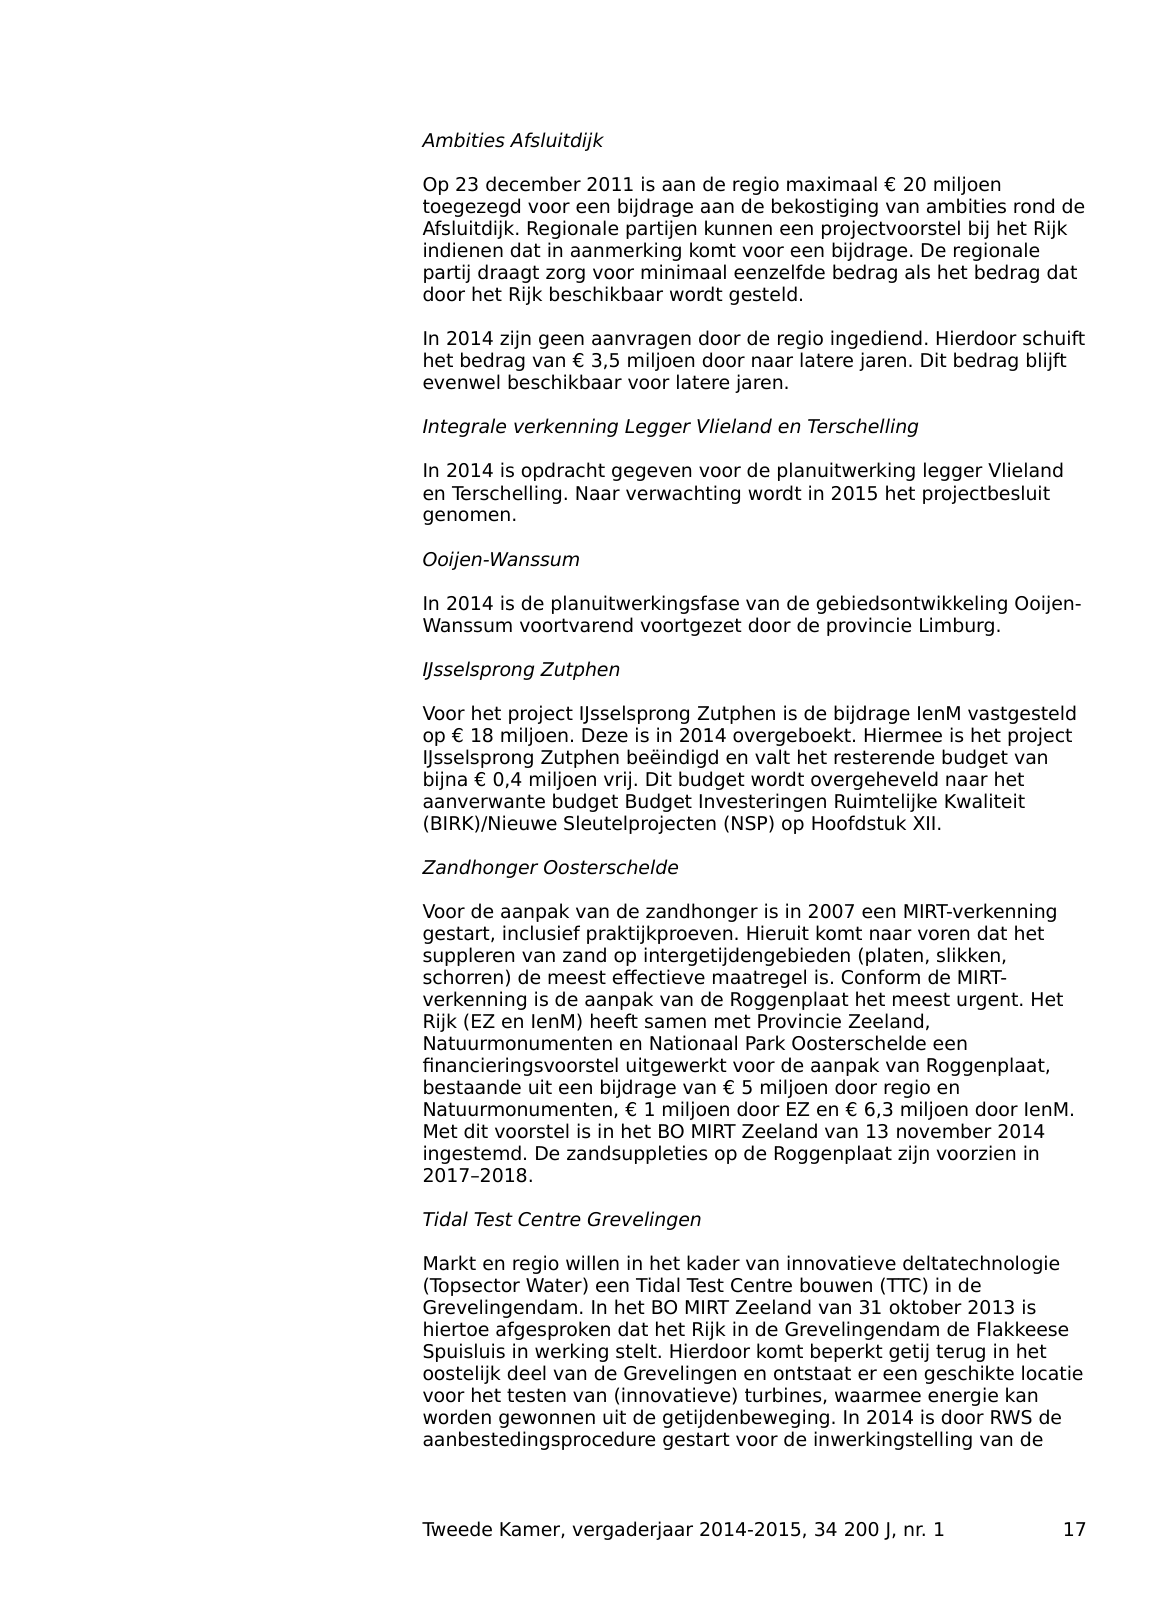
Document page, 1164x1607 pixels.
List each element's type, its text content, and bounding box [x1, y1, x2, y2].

text Markt en regio willen in het kader van innovatieve deltatechnologie (Topsector Water) een Tidal Test Centre bouwen (TTC) in de Grevelingendam. In het BO MIRT Zeeland van 31 oktober 2013 is hiertoe afgesproken dat het Rijk in de Grevelingendam de Flakkeese Spuisluis in werking stelt. Hierdoor komt beperkt getij terug in het oostelijk deel van de Grevelingen en ontstaat er een geschikte locatie voor het testen van (innovatieve) turbines, waarmee energie kan worden gewonnen uit de getijdenbeweging. In 2014 is door RWS de aanbestedingsprocedure gestart voor de inwerkingstelling van de [422, 1253, 1087, 1451]
text In 2014 is de planuitwerkingsfase van de gebiedsontwikkeling Ooijen-Wanssum voortvarend voortgezet door de provincie Limburg. [422, 593, 1087, 637]
text Voor de aanpak van de zandhonger is in 2007 een MIRT-verkenning gestart, inclusief praktijkproeven. Hieruit komt naar voren dat het suppleren van zand op intergetijdengebieden (platen, slikken, schorren) de meest effectieve maatregel is. Conform de MIRT-verkenning is de aanpak van de Roggenplaat het meest urgent. Het Rijk (EZ en IenM) heeft samen met Provincie Zeeland, Natuurmonumenten en Nationaal Park Oosterschelde een financieringsvoorstel uitgewerkt voor de aanpak van Roggenplaat, bestaande uit een bijdrage van € 5 miljoen door regio en Natuurmonumenten, € 1 miljoen door EZ en € 6,3 miljoen door IenM. Met dit voorstel is in het BO MIRT Zeeland van 13 november 2014 ingestemd. De zandsuppleties op de Roggenplaat zijn voorzien in 2017–2018. [422, 901, 1087, 1187]
subtitle Ambities Afsluitdijk [422, 130, 1087, 152]
text In 2014 is opdracht gegeven voor de planuitwerking legger Vlieland en Terschelling. Naar verwachting wordt in 2015 het projectbesluit genomen. [422, 460, 1087, 526]
subtitle Ooijen-Wanssum [422, 548, 1087, 571]
subtitle Zandhonger Oosterschelde [422, 857, 1087, 879]
text In 2014 zijn geen aanvragen door de regio ingediend. Hierdoor schuift het bedrag van € 3,5 miljoen door naar latere jaren. Dit bedrag blijft evenwel beschikbaar voor latere jaren. [422, 328, 1087, 394]
subtitle IJsselsprong Zutphen [422, 659, 1087, 681]
subtitle Integrale verkenning Legger Vlieland en Terschelling [422, 416, 1087, 438]
text Voor het project IJsselsprong Zutphen is de bijdrage IenM vastgesteld op € 18 miljoen. Deze is in 2014 overgeboekt. Hiermee is het project IJsselsprong Zutphen beëindigd en valt het resterende budget van bijna € 0,4 miljoen vrij. Dit budget wordt overgeheveld naar het aanverwante budget Budget Investeringen Ruimtelijke Kwaliteit (BIRK)/Nieuwe Sleutelprojecten (NSP) op Hoofdstuk XII. [422, 703, 1087, 835]
subtitle Tidal Test Centre Grevelingen [422, 1209, 1087, 1231]
text Op 23 december 2011 is aan de regio maximaal € 20 miljoen toegezegd voor een bijdrage aan de bekostiging van ambities rond de Afsluitdijk. Regionale partijen kunnen een projectvoorstel bij het Rijk indienen dat in aanmerking komt voor een bijdrage. De regionale partij draagt zorg voor minimaal eenzelfde bedrag als het bedrag dat door het Rijk beschikbaar wordt gesteld. [422, 174, 1087, 306]
